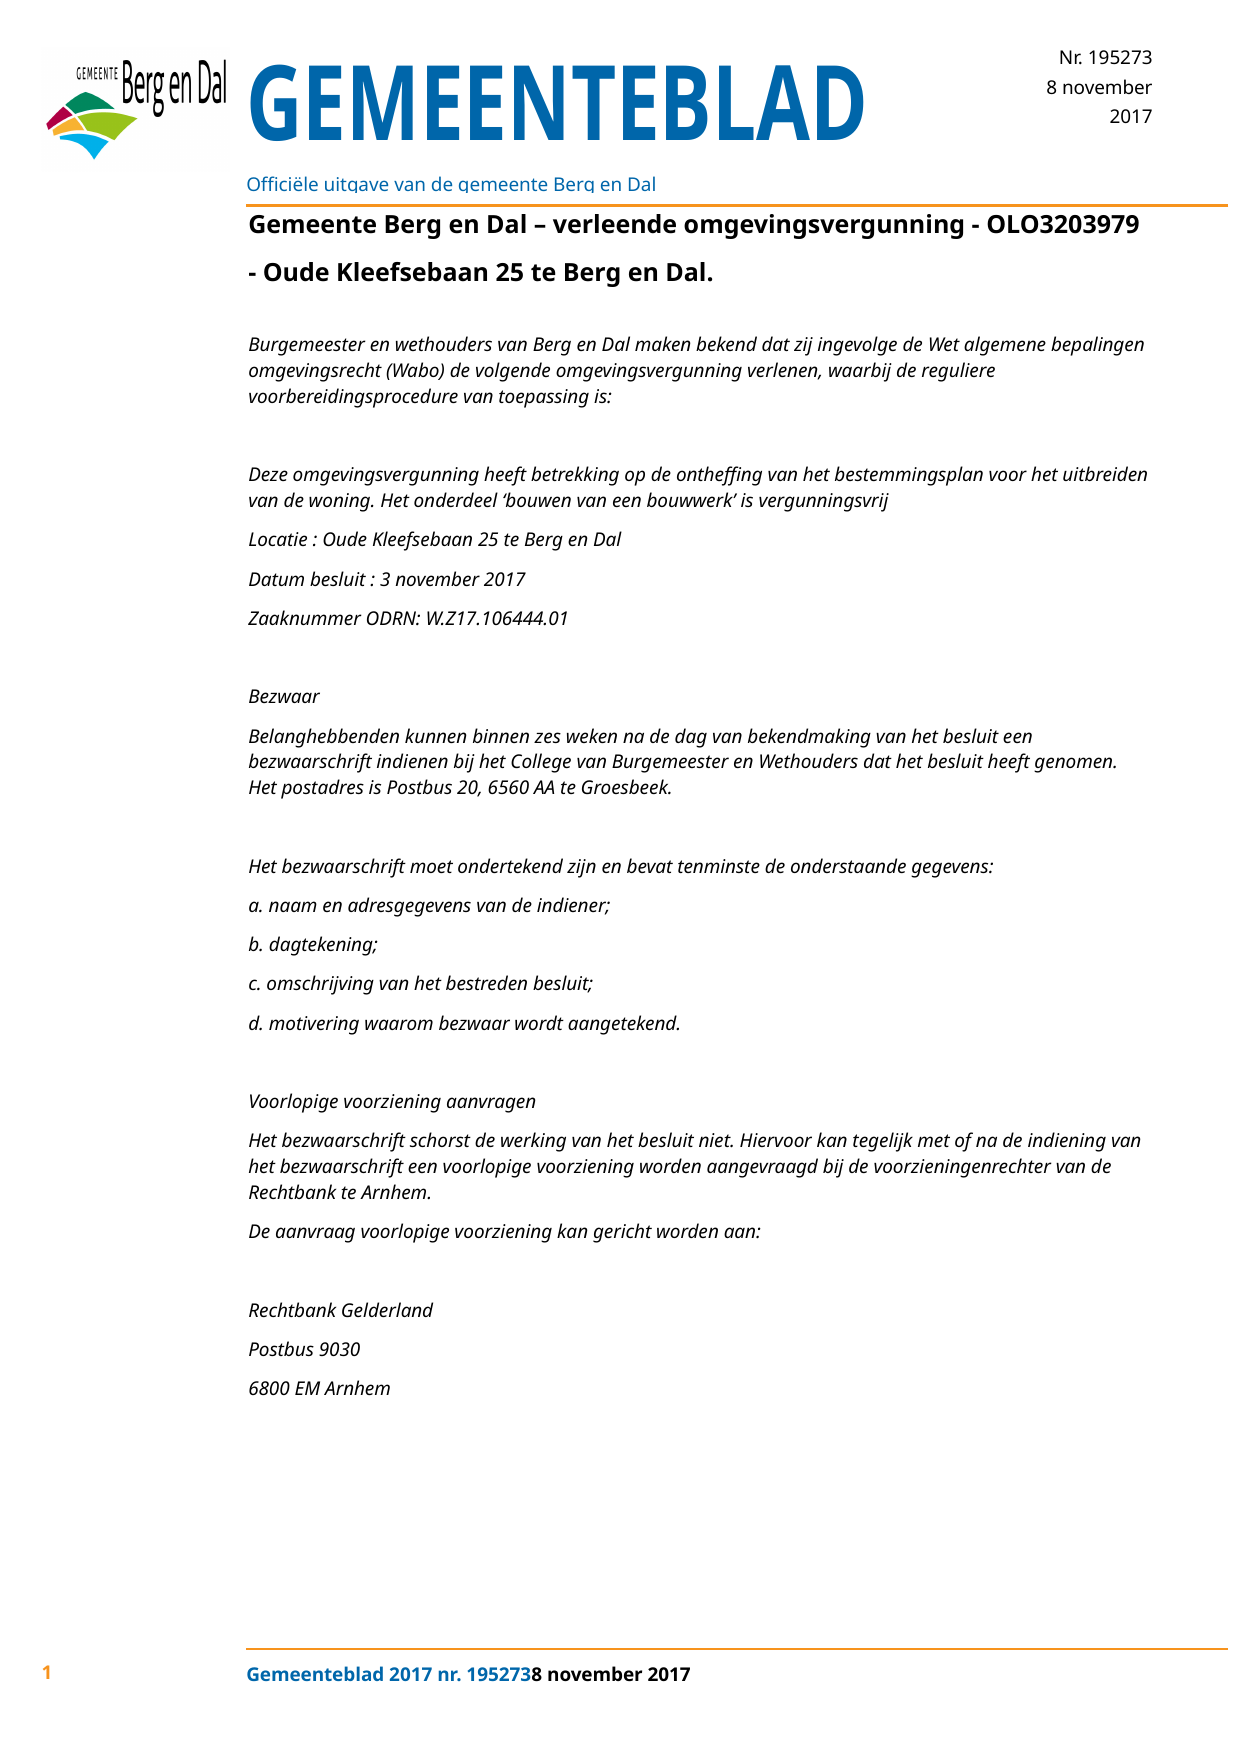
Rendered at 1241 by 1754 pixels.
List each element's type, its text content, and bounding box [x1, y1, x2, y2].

text Voorlopige voorziening aanvragen [248, 1088, 1152, 1114]
text d. motivering waarom bezwaar wordt aangetekend. [248, 1010, 1152, 1036]
text a. naam en adresgegevens van de indiener; [248, 892, 1152, 918]
text Bezwaar [248, 683, 1152, 709]
text Belanghebbenden kunnen binnen zes weken na de dag van bekendmaking van het besluit een bezwaarschrift indienen bij het College van Burgemeester en Wethouders dat het besluit heeft genomen. Het postadres is Postbus 20, 6560 AA te Groesbeek. [248, 723, 1152, 800]
text Het bezwaarschrift moet ondertekend zijn en bevat tenminste de onderstaande gegevens: [248, 853, 1152, 878]
text 6800 EM Arnhem [248, 1376, 1152, 1401]
text Rechtbank Gelderland [248, 1297, 1152, 1323]
text Postbus 9030 [248, 1336, 1152, 1362]
text c. omschrijving van het bestreden besluit; [248, 971, 1152, 996]
text Zaaknummer ODRN: W.Z17.106444.01 [248, 605, 1152, 631]
text Datum besluit : 3 november 2017 [248, 566, 1152, 591]
text Gemeente Berg en Dal – verleende omgevingsvergunning - OLO3203979 - Oude Kleefsebaan 25 te Berg en Dal. [248, 207, 1152, 288]
text b. dagtekening; [248, 931, 1152, 957]
text Burgemeester en wethouders van Berg en Dal maken bekend dat zij ingevolge de Wet algemene bepalingen omgevingsrecht (Wabo) de volgende omgevingsvergunning verlenen, waarbij de reguliere voorbereidingsprocedure van toepassing is: [248, 331, 1152, 409]
text De aanvraag voorlopige voorziening kan gericht worden aan: [248, 1218, 1152, 1244]
text Deze omgevingsvergunning heeft betrekking op de ontheffing van het bestemmingsplan voor het uitbreiden van de woning. Het onderdeel ‘bouwen van een bouwwerk’ is vergunningsvrij [248, 461, 1152, 513]
text Het bezwaarschrift schorst de werking van het besluit niet. Hiervoor kan tegelijk met of na de indiening van het bezwaarschrift een voorlopige voorziening worden aangevraagd bij de voorzieningenrechter van de Rechtbank te Arnhem. [248, 1128, 1152, 1205]
picture [41, 47, 231, 172]
text Locatie : Oude Kleefsebaan 25 te Berg en Dal [248, 526, 1152, 552]
